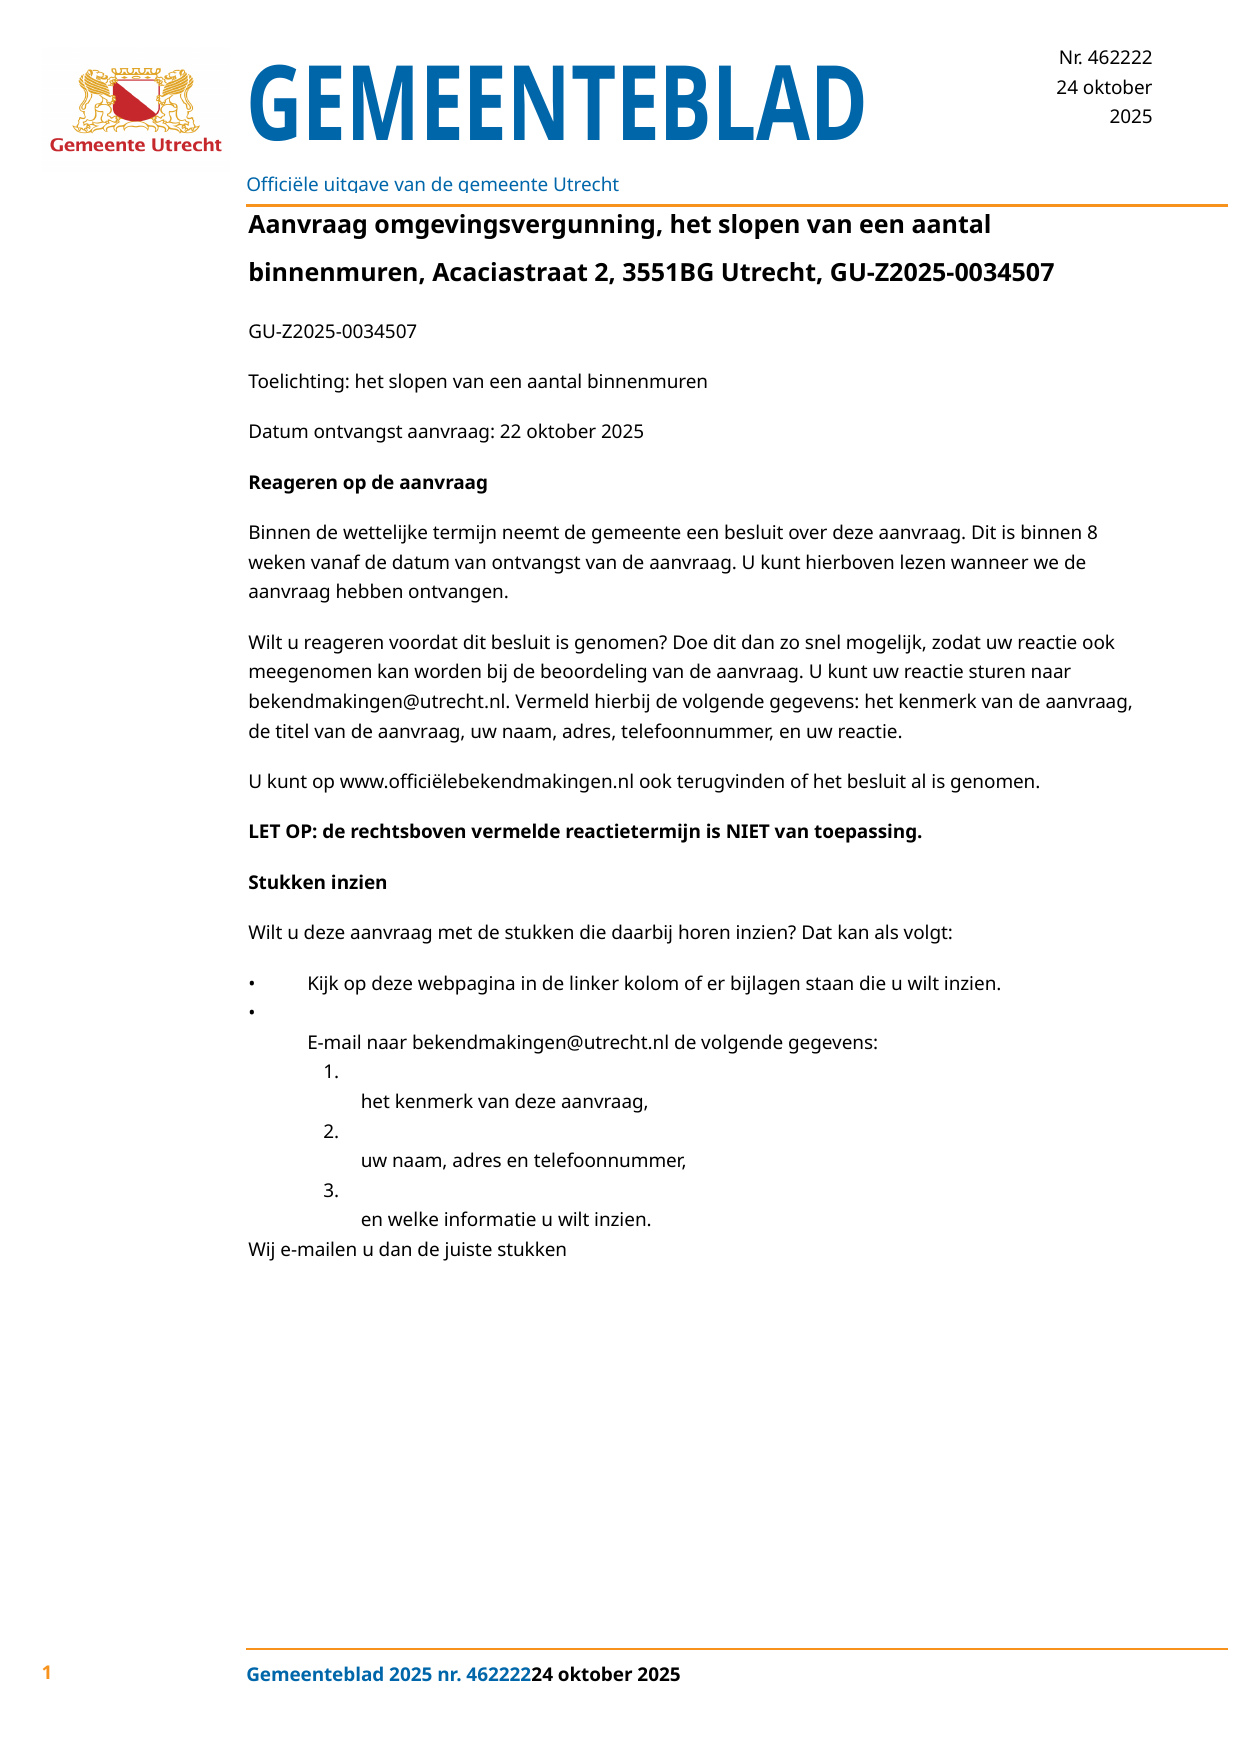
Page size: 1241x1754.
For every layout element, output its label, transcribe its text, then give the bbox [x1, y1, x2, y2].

list en welke informatie u wilt inzien. [323, 1207, 1152, 1232]
text Reageren op de aanvraag [248, 469, 1152, 495]
text Toelichting: het slopen van een aantal binnenmuren [248, 368, 1152, 394]
text Wij e-mailen u dan de juiste stukken [248, 1236, 1152, 1262]
text Wilt u deze aanvraag met de stukken die daarbij horen inzien? Dat kan als volgt: [248, 919, 1152, 945]
text Datum ontvangst aanvraag: 22 oktober 2025 [248, 419, 1152, 444]
picture [41, 47, 231, 172]
text U kunt op www.officiëlebekendmakingen.nl ook terugvinden of het besluit al is genomen. [248, 768, 1152, 794]
text Stukken inzien [248, 869, 1152, 895]
list het kenmerk van deze aanvraag, [323, 1088, 1152, 1114]
text Wilt u reageren voordat dit besluit is genomen? Doe dit dan zo snel mogelijk, zodat uw reactie ook meegenomen kan worden bij de beoordeling van de aanvraag. U kunt uw reactie sturen naar bekendmakingen@utrecht.nl. Vermeld hierbij de volgende gegevens: het kenmerk van de aanvraag, de titel van de aanvraag, uw naam, adres, telefoonnummer, en uw reactie. [248, 629, 1152, 744]
text Aanvraag omgevingsvergunning, het slopen van een aantal binnenmuren, Acaciastraat 2, 3551BG Utrecht, GU-Z2025-0034507 [248, 207, 1152, 288]
text GU-Z2025-0034507 [248, 318, 1152, 344]
list uw naam, adres en telefoonnummer, [323, 1147, 1152, 1173]
text Binnen de wettelijke termijn neemt de gemeente een besluit over deze aanvraag. Dit is binnen 8 weken vanaf de datum van ontvangst van de aanvraag. U kunt hierboven lezen wanneer we de aanvraag hebben ontvangen. [248, 519, 1152, 604]
text LET OP: de rechtsboven vermelde reactietermijn is NIET van toepassing. [248, 819, 1152, 844]
list E-mail naar bekendmakingen@utrecht.nl de volgende gegevens: [248, 1029, 1152, 1055]
list Kijk op deze webpagina in de linker kolom of er bijlagen staan die u wilt inzien. [248, 970, 1152, 996]
